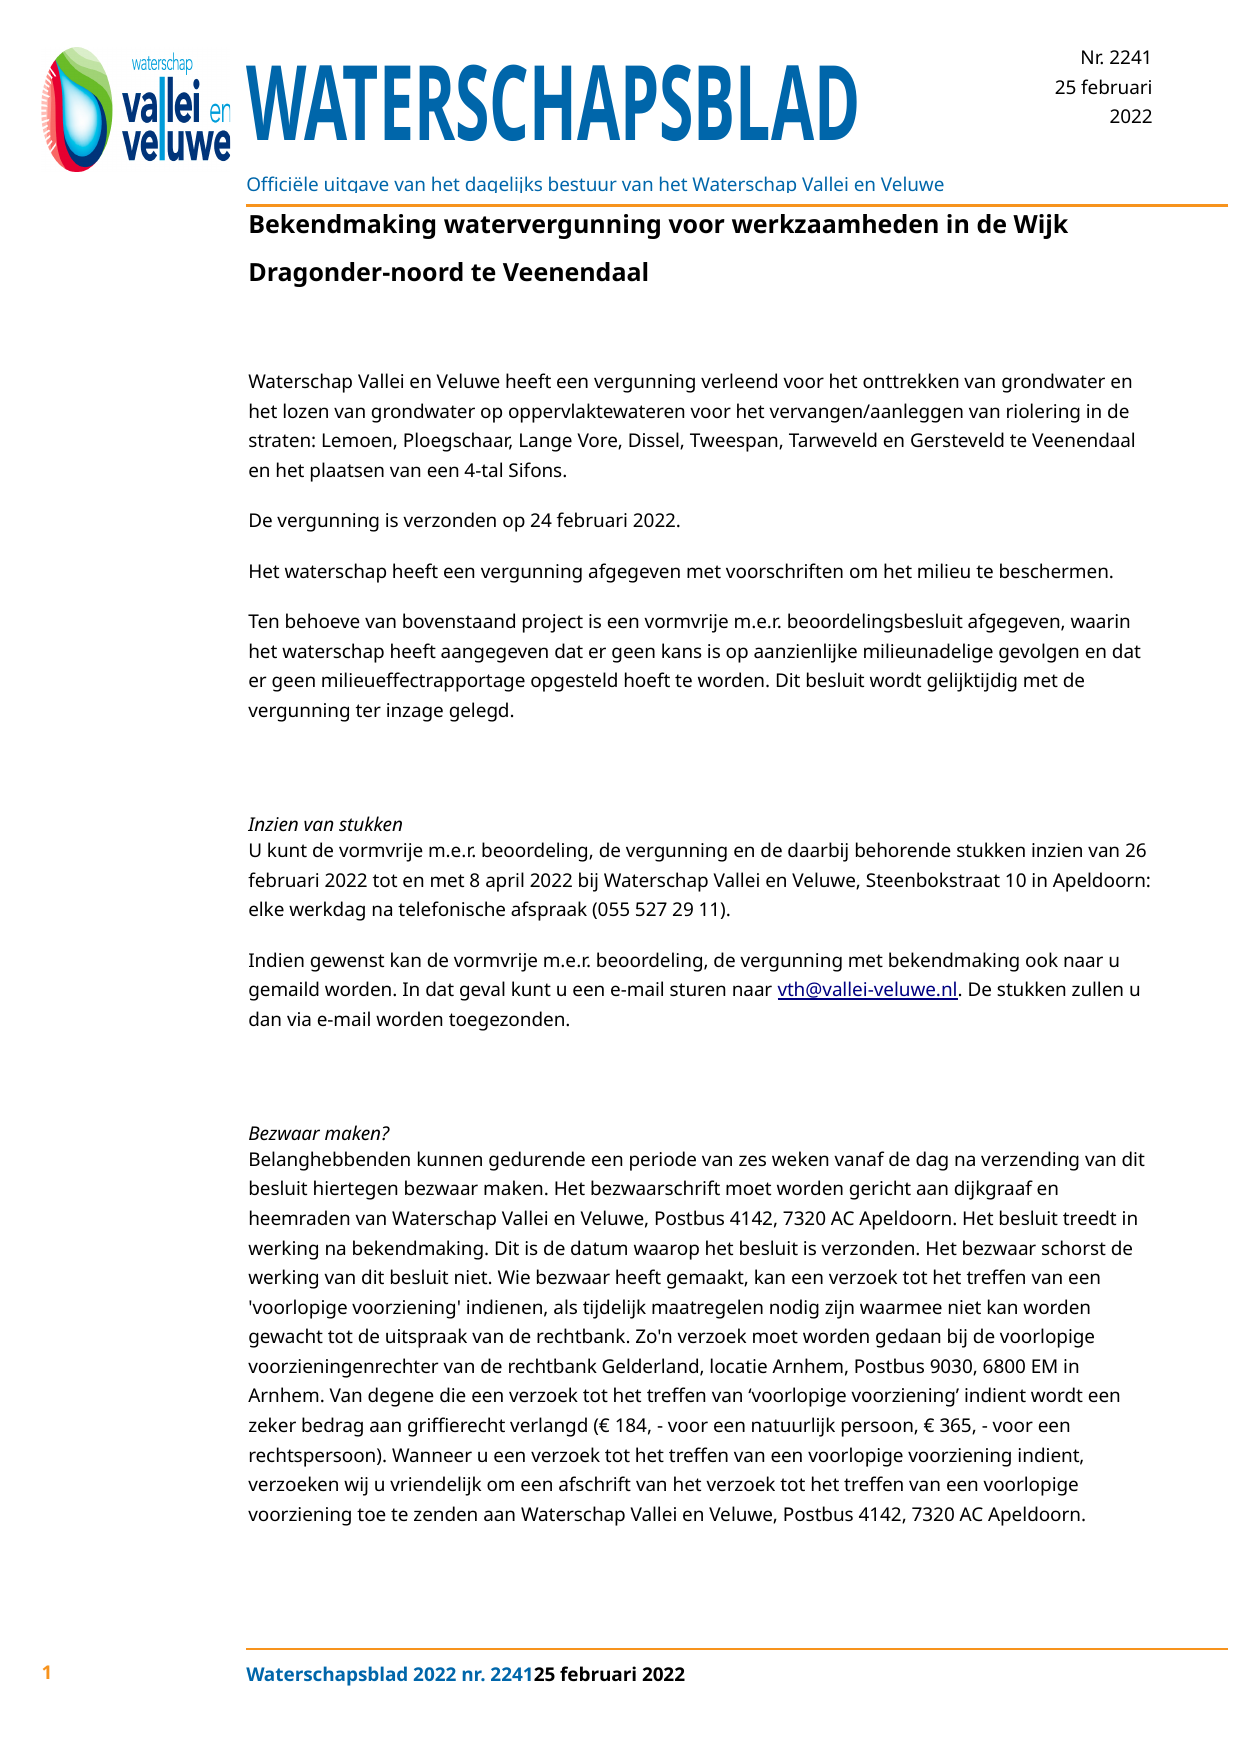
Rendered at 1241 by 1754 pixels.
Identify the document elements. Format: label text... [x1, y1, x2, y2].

text Bekendmaking watervergunning voor werkzaamheden in de Wijk Dragonder-noord te Veenendaal [248, 207, 1152, 288]
text Waterschap Vallei en Veluwe heeft een vergunning verleend voor het onttrekken van grondwater en het lozen van grondwater op oppervlaktewateren voor het vervangen/aanleggen van riolering in de straten: Lemoen, Ploegschaar, Lange Vore, Dissel, Tweespan, Tarweveld en Gersteveld te Veenendaal en het plaatsen van een 4-tal Sifons. [248, 368, 1152, 483]
text U kunt de vormvrije m.e.r. beoordeling, de vergunning en de daarbij behorende stukken inzien van 26 februari 2022 tot en met 8 april 2022 bij Waterschap Vallei en Veluwe, Steenbokstraat 10 in Apeldoorn: elke werkdag na telefonische afspraak (055 527 29 11). [248, 837, 1152, 922]
text Inzien van stukken [248, 811, 1152, 837]
text Ten behoeve van bovenstaand project is een vormvrije m.e.r. beoordelingsbesluit afgegeven, waarin het waterschap heeft aangegeven dat er geen kans is op aanzienlijke milieunadelige gevolgen en dat er geen milieueffectrapportage opgesteld hoeft te worden. Dit besluit wordt gelijktijdig met de vergunning ter inzage gelegd. [248, 608, 1152, 723]
text Bezwaar maken? [248, 1120, 1152, 1146]
text Belanghebbenden kunnen gedurende een periode van zes weken vanaf de dag na verzending van dit besluit hiertegen bezwaar maken. Het bezwaarschrift moet worden gericht aan dijkgraaf en heemraden van Waterschap Vallei en Veluwe, Postbus 4142, 7320 AC Apeldoorn. Het besluit treedt in werking na bekendmaking. Dit is de datum waarop het besluit is verzonden. Het bezwaar schorst de werking van dit besluit niet. Wie bezwaar heeft gemaakt, kan een verzoek tot het treffen van een 'voorlopige voorziening' indienen, als tijdelijk maatregelen nodig zijn waarmee niet kan worden gewacht tot de uitspraak van de rechtbank. Zo'n verzoek moet worden gedaan bij de voorlopige voorzieningenrechter van de rechtbank Gelderland, locatie Arnhem, Postbus 9030, 6800 EM in Arnhem. Van degene die een verzoek tot het treffen van ‘voorlopige voorziening’ indient wordt een zeker bedrag aan griffierecht verlangd (€ 184, - voor een natuurlijk persoon, € 365, - voor een rechtspersoon). Wanneer u een verzoek tot het treffen van een voorlopige voorziening indient, verzoeken wij u vriendelijk om een afschrift van het verzoek tot het treffen van een voorlopige voorziening toe te zenden aan Waterschap Vallei en Veluwe, Postbus 4142, 7320 AC Apeldoorn. [248, 1146, 1152, 1527]
text De vergunning is verzonden op 24 februari 2022. [248, 507, 1152, 533]
text Het waterschap heeft een vergunning afgegeven met voorschriften om het milieu te beschermen. [248, 558, 1152, 584]
picture [41, 47, 231, 172]
text Indien gewenst kan de vormvrije m.e.r. beoordeling, de vergunning met bekendmaking ook naar u gemaild worden. In dat geval kunt u een e-mail sturen naar vth@vallei-veluwe.nl. De stukken zullen u dan via e-mail worden toegezonden. [248, 947, 1152, 1032]
